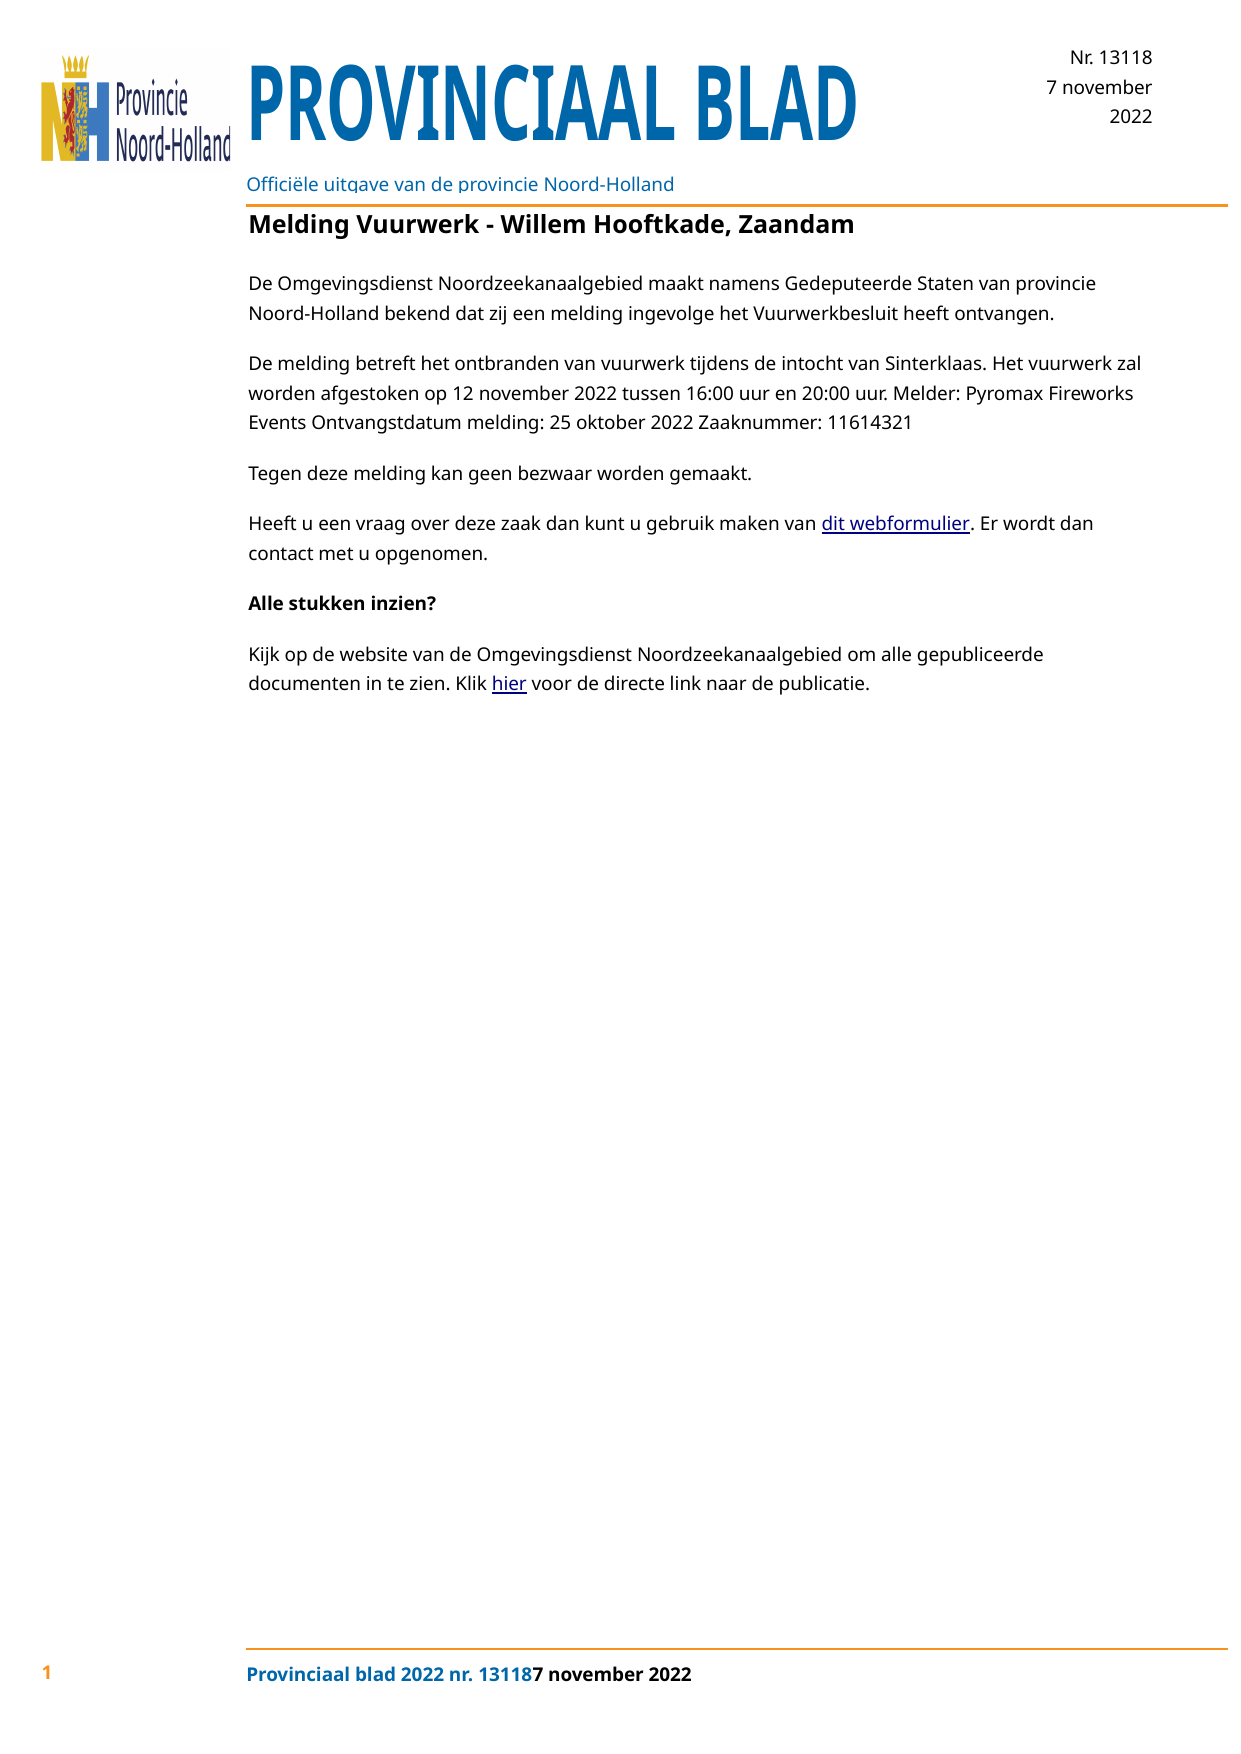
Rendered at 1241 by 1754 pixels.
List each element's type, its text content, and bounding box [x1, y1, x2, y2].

picture [41, 47, 231, 172]
text Heeft u een vraag over deze zaak dan kunt u gebruik maken van dit webformulier. Er wordt dan contact met u opgenomen. [248, 510, 1152, 566]
text Tegen deze melding kan geen bezwaar worden gemaakt. [248, 460, 1152, 486]
text Kijk op de website van de Omgevingsdienst Noordzeekanaalgebied om alle gepubliceerde documenten in te zien. Klik hier voor de directe link naar de publicatie. [248, 641, 1152, 696]
text Alle stukken inzien? [248, 590, 1152, 616]
text De Omgevingsdienst Noordzeekanaalgebied maakt namens Gedeputeerde Staten van provincie Noord-Holland bekend dat zij een melding ingevolge het Vuurwerkbesluit heeft ontvangen. [248, 270, 1152, 326]
text De melding betreft het ontbranden van vuurwerk tijdens de intocht van Sinterklaas. Het vuurwerk zal worden afgestoken op 12 november 2022 tussen 16:00 uur en 20:00 uur. Melder: Pyromax Fireworks Events Ontvangstdatum melding: 25 oktober 2022 Zaaknummer: 11614321 [248, 350, 1152, 435]
text Melding Vuurwerk - Willem Hooftkade, Zaandam [248, 207, 1152, 241]
